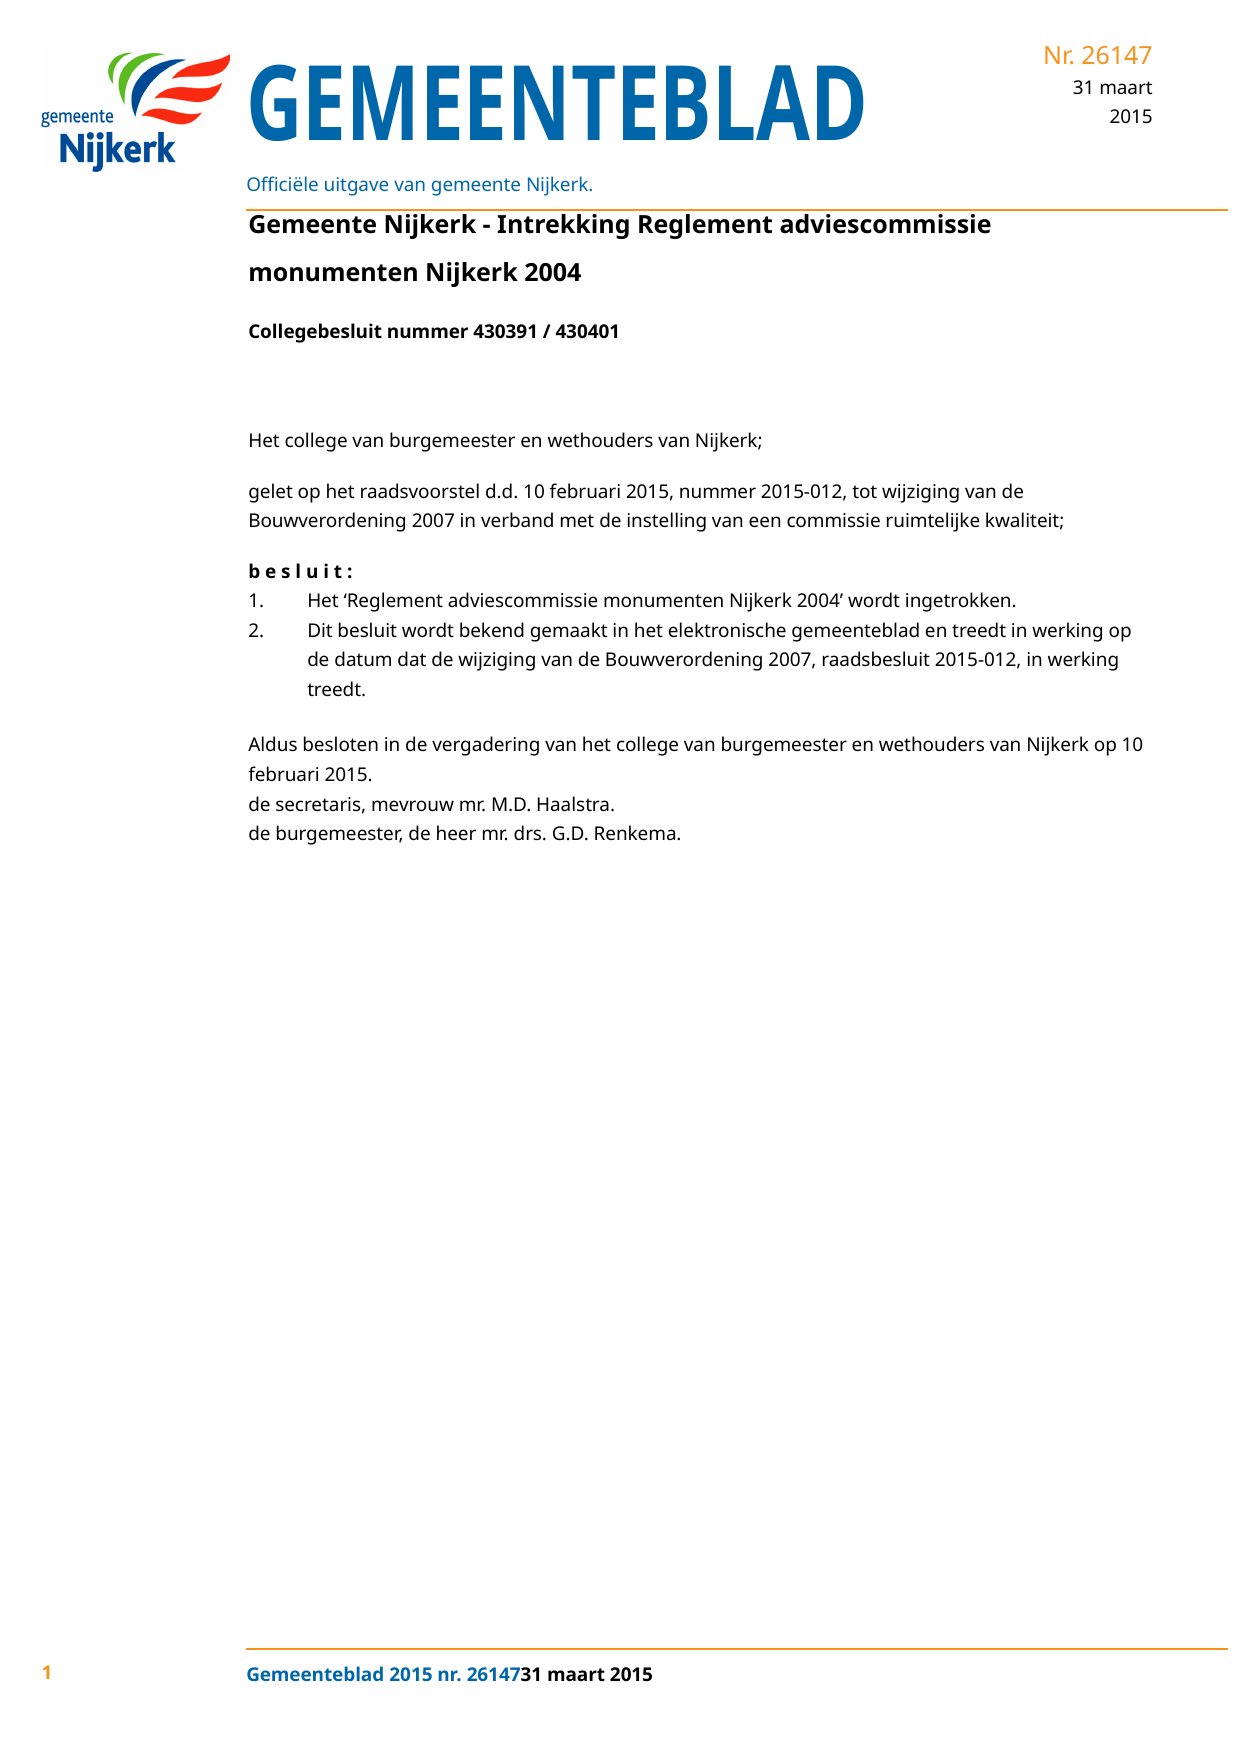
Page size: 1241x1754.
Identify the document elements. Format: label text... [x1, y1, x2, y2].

text b e s l u i t : [248, 558, 1152, 584]
text de burgemeester, de heer mr. drs. G.D. Renkema. [248, 820, 1152, 846]
list Het ‘Reglement adviescommissie monumenten Nijkerk 2004’ wordt ingetrokken. [248, 587, 1152, 613]
text Gemeente Nijkerk - Intrekking Reglement adviescommissie monumenten Nijkerk 2004 [248, 211, 1152, 288]
text de secretaris, mevrouw mr. M.D. Haalstra. [248, 791, 1152, 816]
text gelet op het raadsvoorstel d.d. 10 februari 2015, nummer 2015-012, tot wijziging van de Bouwverordening 2007 in verband met de instelling van een commissie ruimtelijke kwaliteit; [248, 478, 1152, 533]
text Het college van burgemeester en wethouders van Nijkerk; [248, 427, 1152, 453]
picture [41, 47, 231, 172]
text Collegebesluit nummer 430391 / 430401 [248, 318, 1152, 344]
list Dit besluit wordt bekend gemaakt in het elektronische gemeenteblad en treedt in werking op de datum dat de wijziging van de Bouwverordening 2007, raadsbesluit 2015-012, in werking treedt. [248, 617, 1152, 702]
text Aldus besloten in de vergadering van het college van burgemeester en wethouders van Nijkerk op 10 februari 2015. [248, 732, 1152, 787]
